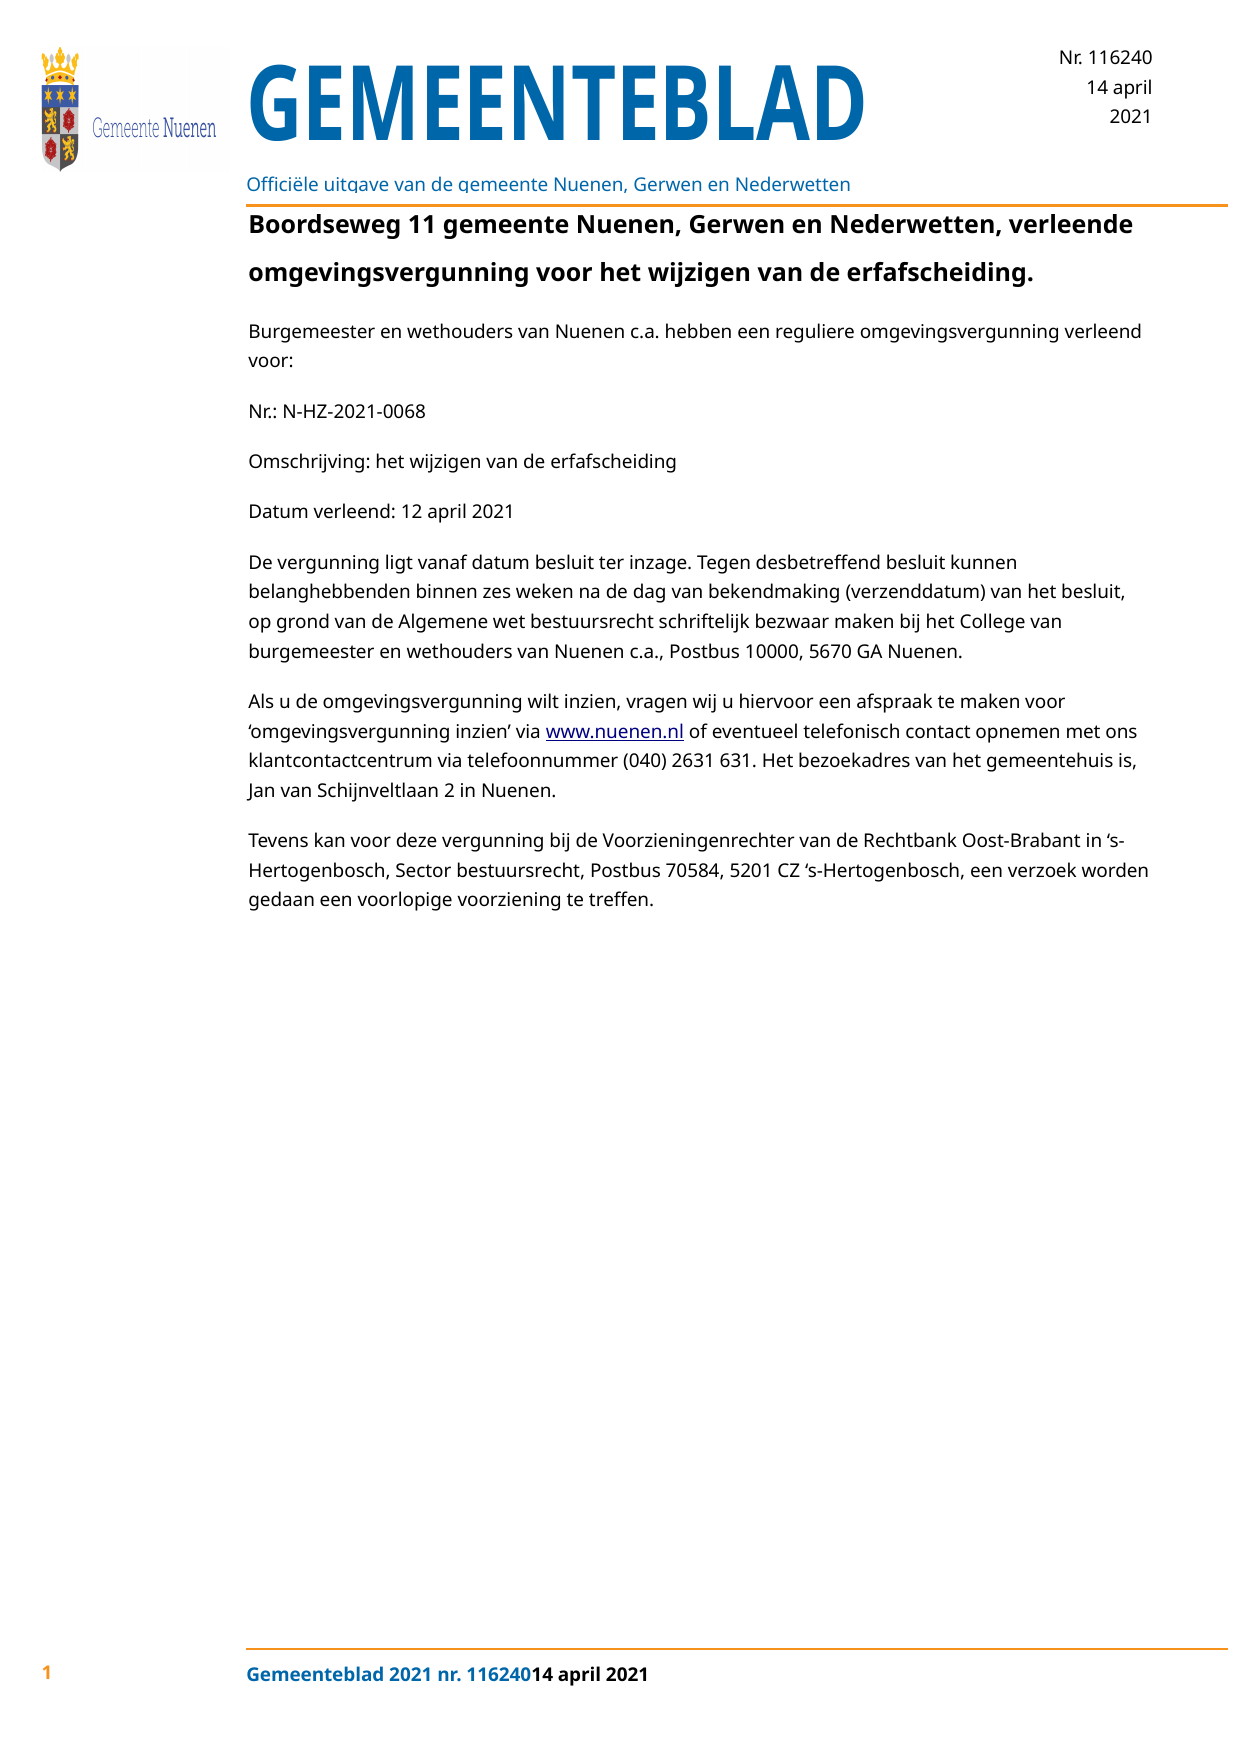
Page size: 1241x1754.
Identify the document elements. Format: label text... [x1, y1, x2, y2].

text Omschrijving: het wijzigen van de erfafscheiding [248, 448, 1152, 474]
text Als u de omgevingsvergunning wilt inzien, vragen wij u hiervoor een afspraak te maken voor ‘omgevingsvergunning inzien’ via www.nuenen.nl of eventueel telefonisch contact opnemen met ons klantcontactcentrum via telefoonnummer (040) 2631 631. Het bezoekadres van het gemeentehuis is, Jan van Schijnveltlaan 2 in Nuenen. [248, 688, 1152, 803]
text Burgemeester en wethouders van Nuenen c.a. hebben een reguliere omgevingsvergunning verleend voor: [248, 318, 1152, 373]
text Boordseweg 11 gemeente Nuenen, Gerwen en Nederwetten, verleende omgevingsvergunning voor het wijzigen van de erfafscheiding. [248, 207, 1152, 288]
text Datum verleend: 12 april 2021 [248, 499, 1152, 524]
text Tevens kan voor deze vergunning bij de Voorzieningenrechter van de Rechtbank Oost-Brabant in ‘s-Hertogenbosch, Sector bestuursrecht, Postbus 70584, 5201 CZ ‘s-Hertogenbosch, een verzoek worden gedaan een voorlopige voorziening te treffen. [248, 827, 1152, 912]
text De vergunning ligt vanaf datum besluit ter inzage. Tegen desbetreffend besluit kunnen belanghebbenden binnen zes weken na de dag van bekendmaking (verzenddatum) van het besluit, op grond van de Algemene wet bestuursrecht schriftelijk bezwaar maken bij het College van burgemeester en wethouders van Nuenen c.a., Postbus 10000, 5670 GA Nuenen. [248, 549, 1152, 664]
text Nr.: N-HZ-2021-0068 [248, 398, 1152, 424]
picture [41, 47, 231, 172]
